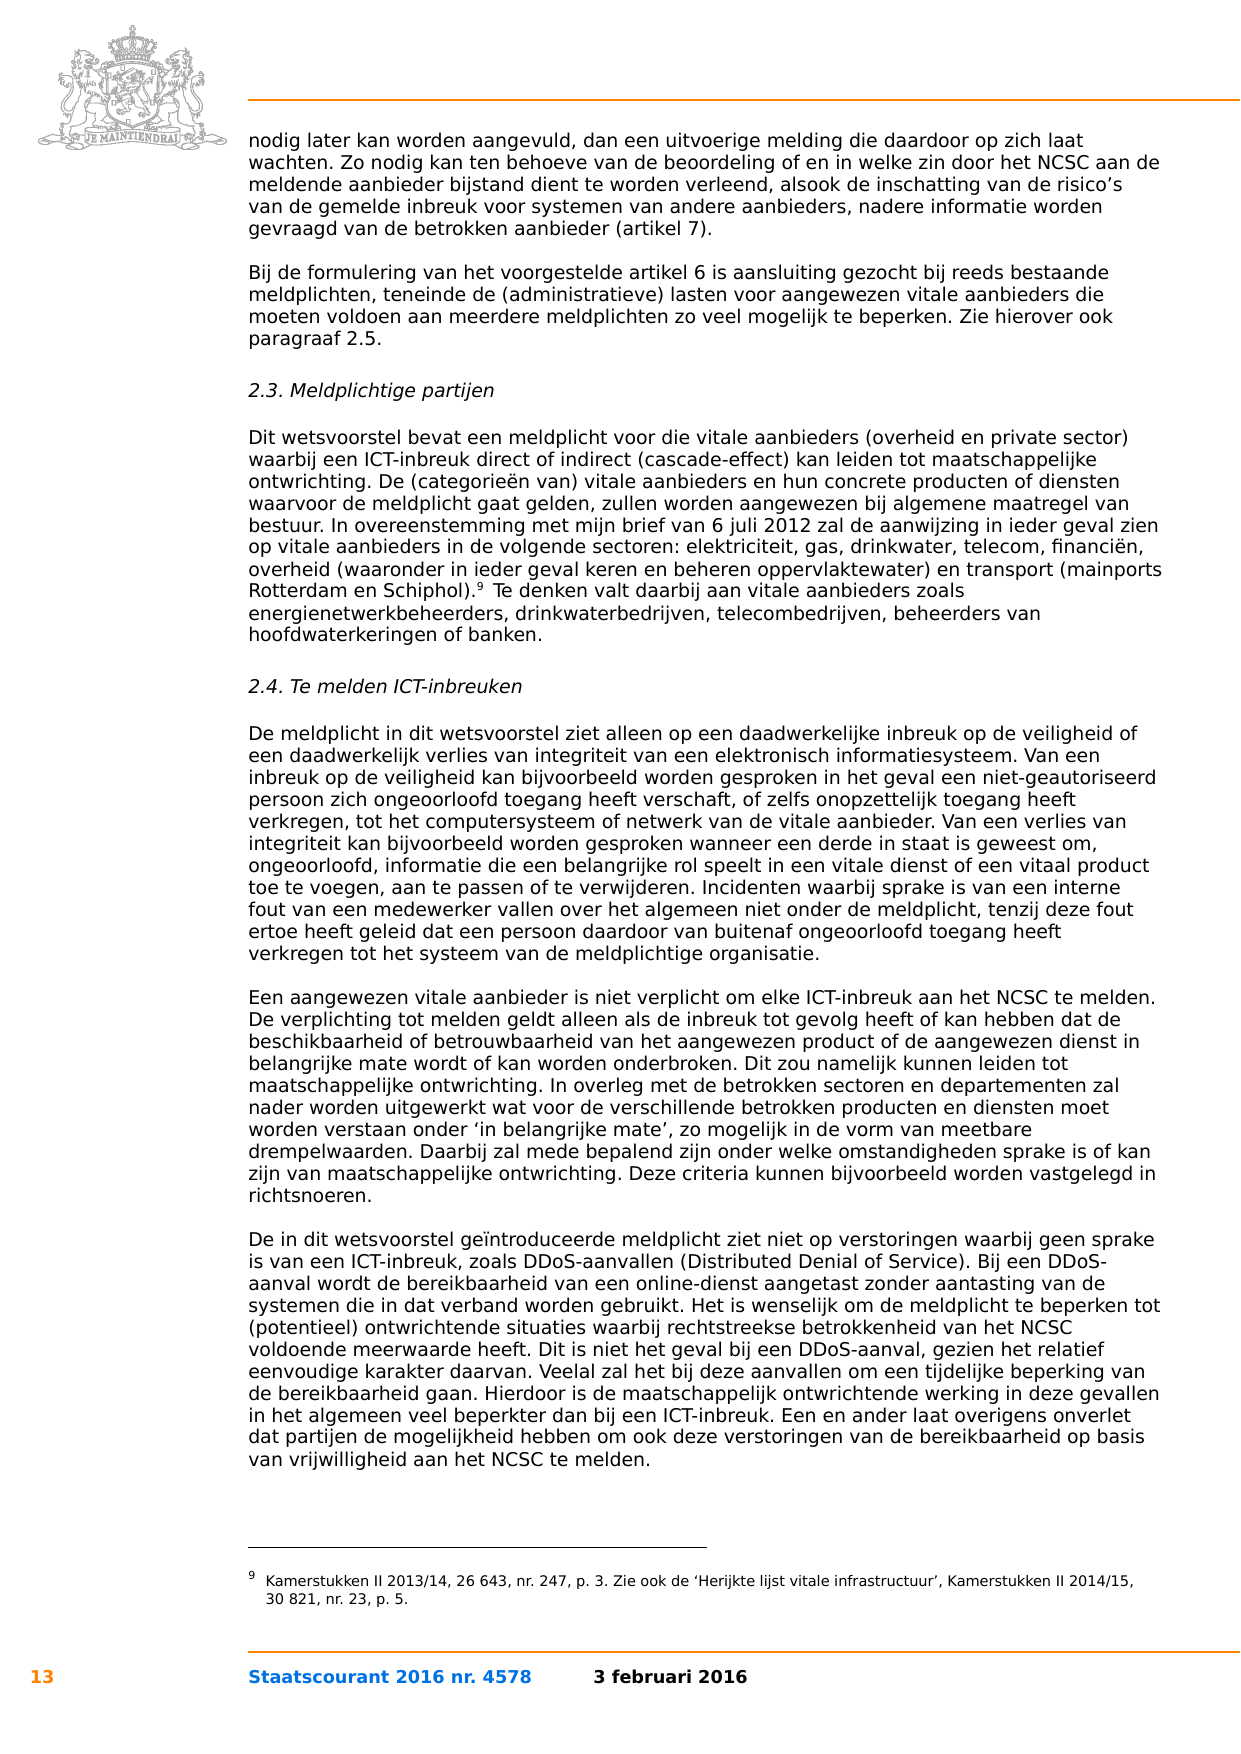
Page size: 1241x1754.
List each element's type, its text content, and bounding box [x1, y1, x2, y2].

text Bij de formulering van het voorgestelde artikel 6 is aansluiting gezocht bij reeds bestaande meldplichten, teneinde de (administratieve) lasten voor aangewezen vitale aanbieders die moeten voldoen aan meerdere meldplichten zo veel mogelijk te beperken. Zie hierover ook paragraaf 2.5. [248, 262, 1163, 349]
text nodig later kan worden aangevuld, dan een uitvoerige melding die daardoor op zich laat wachten. Zo nodig kan ten behoeve van de beoordeling of en in welke zin door het NCSC aan de meldende aanbieder bijstand dient te worden verleend, alsook de inschatting van de risico’s van de gemelde inbreuk voor systemen van andere aanbieders, nadere informatie worden gevraagd van de betrokken aanbieder (artikel 7). [248, 130, 1163, 240]
text De in dit wetsvoorstel geïntroduceerde meldplicht ziet niet op verstoringen waarbij geen sprake is van een ICT-inbreuk, zoals DDoS-aanvallen (Distributed Denial of Service). Bij een DDoS-aanval wordt de bereikbaarheid van een online-dienst aangetast zonder aantasting van de systemen die in dat verband worden gebruikt. Het is wenselijk om de meldplicht te beperken tot (potentieel) ontwrichtende situaties waarbij rechtstreekse betrokkenheid van het NCSC voldoende meerwaarde heeft. Dit is niet het geval bij een DDoS-aanval, gezien het relatief eenvoudige karakter daarvan. Veelal zal het bij deze aanvallen om een tijdelijke beperking van de bereikbaarheid gaan. Hierdoor is de maatschappelijk ontwrichtende werking in deze gevallen in het algemeen veel beperkter dan bij een ICT-inbreuk. Een en ander laat overigens onverlet dat partijen de mogelijkheid hebben om ook deze verstoringen van de bereikbaarheid op basis van vrijwilligheid aan het NCSC te melden. [248, 1229, 1163, 1470]
picture [38, 25, 227, 150]
subtitle 2.4. Te melden ICT-inbreuken [248, 676, 1163, 698]
subtitle 2.3. Meldplichtige partijen [248, 379, 1163, 402]
text Een aangewezen vitale aanbieder is niet verplicht om elke ICT-inbreuk aan het NCSC te melden. De verplichting tot melden geldt alleen als de inbreuk tot gevolg heeft of kan hebben dat de beschikbaarheid of betrouwbaarheid van het aangewezen product of de aangewezen dienst in belangrijke mate wordt of kan worden onderbroken. Dit zou namelijk kunnen leiden tot maatschappelijke ontwrichting. In overleg met de betrokken sectoren en departementen zal nader worden uitgewerkt wat voor de verschillende betrokken producten en diensten moet worden verstaan onder ‘in belangrijke mate’, zo mogelijk in de vorm van meetbare drempelwaarden. Daarbij zal mede bepalend zijn onder welke omstandigheden sprake is of kan zijn van maatschappelijke ontwrichting. Deze criteria kunnen bijvoorbeeld worden vastgelegd in richtsnoeren. [248, 987, 1163, 1207]
text Kamerstukken II 2013/14, 26 643, nr. 247, p. 3. Zie ook de ‘Herijkte lijst vitale infrastructuur’, Kamerstukken II 2014/15, 30 821, nr. 23, p. 5. [248, 1569, 1163, 1608]
text De meldplicht in dit wetsvoorstel ziet alleen op een daadwerkelijke inbreuk op de veiligheid of een daadwerkelijk verlies van integriteit van een elektronisch informatiesysteem. Van een inbreuk op de veiligheid kan bijvoorbeeld worden gesproken in het geval een niet-geautoriseerd persoon zich ongeoorloofd toegang heeft verschaft, of zelfs onopzettelijk toegang heeft verkregen, tot het computersysteem of netwerk van de vitale aanbieder. Van een verlies van integriteit kan bijvoorbeeld worden gesproken wanneer een derde in staat is geweest om, ongeoorloofd, informatie die een belangrijke rol speelt in een vitale dienst of een vitaal product toe te voegen, aan te passen of te verwijderen. Incidenten waarbij sprake is van een interne fout van een medewerker vallen over het algemeen niet onder de meldplicht, tenzij deze fout ertoe heeft geleid dat een persoon daardoor van buitenaf ongeoorloofd toegang heeft verkregen tot het systeem van de meldplichtige organisatie. [248, 723, 1163, 965]
text Dit wetsvoorstel bevat een meldplicht voor die vitale aanbieders (overheid en private sector) waarbij een ICT-inbreuk direct of indirect (cascade-effect) kan leiden tot maatschappelijke ontwrichting. De (categorieën van) vitale aanbieders en hun concrete producten of diensten waarvoor de meldplicht gaat gelden, zullen worden aangewezen bij algemene maatregel van bestuur. In overeenstemming met mijn brief van 6 juli 2012 zal de aanwijzing in ieder geval zien op vitale aanbieders in de volgende sectoren: elektriciteit, gas, drinkwater, telecom, financiën, overheid (waaronder in ieder geval keren en beheren oppervlaktewater) en transport (mainports Rotterdam en Schiphol). Te denken valt daarbij aan vitale aanbieders zoals energienetwerkbeheerders, drinkwaterbedrijven, telecombedrijven, beheerders van hoofdwaterkeringen of banken. [248, 427, 1163, 646]
